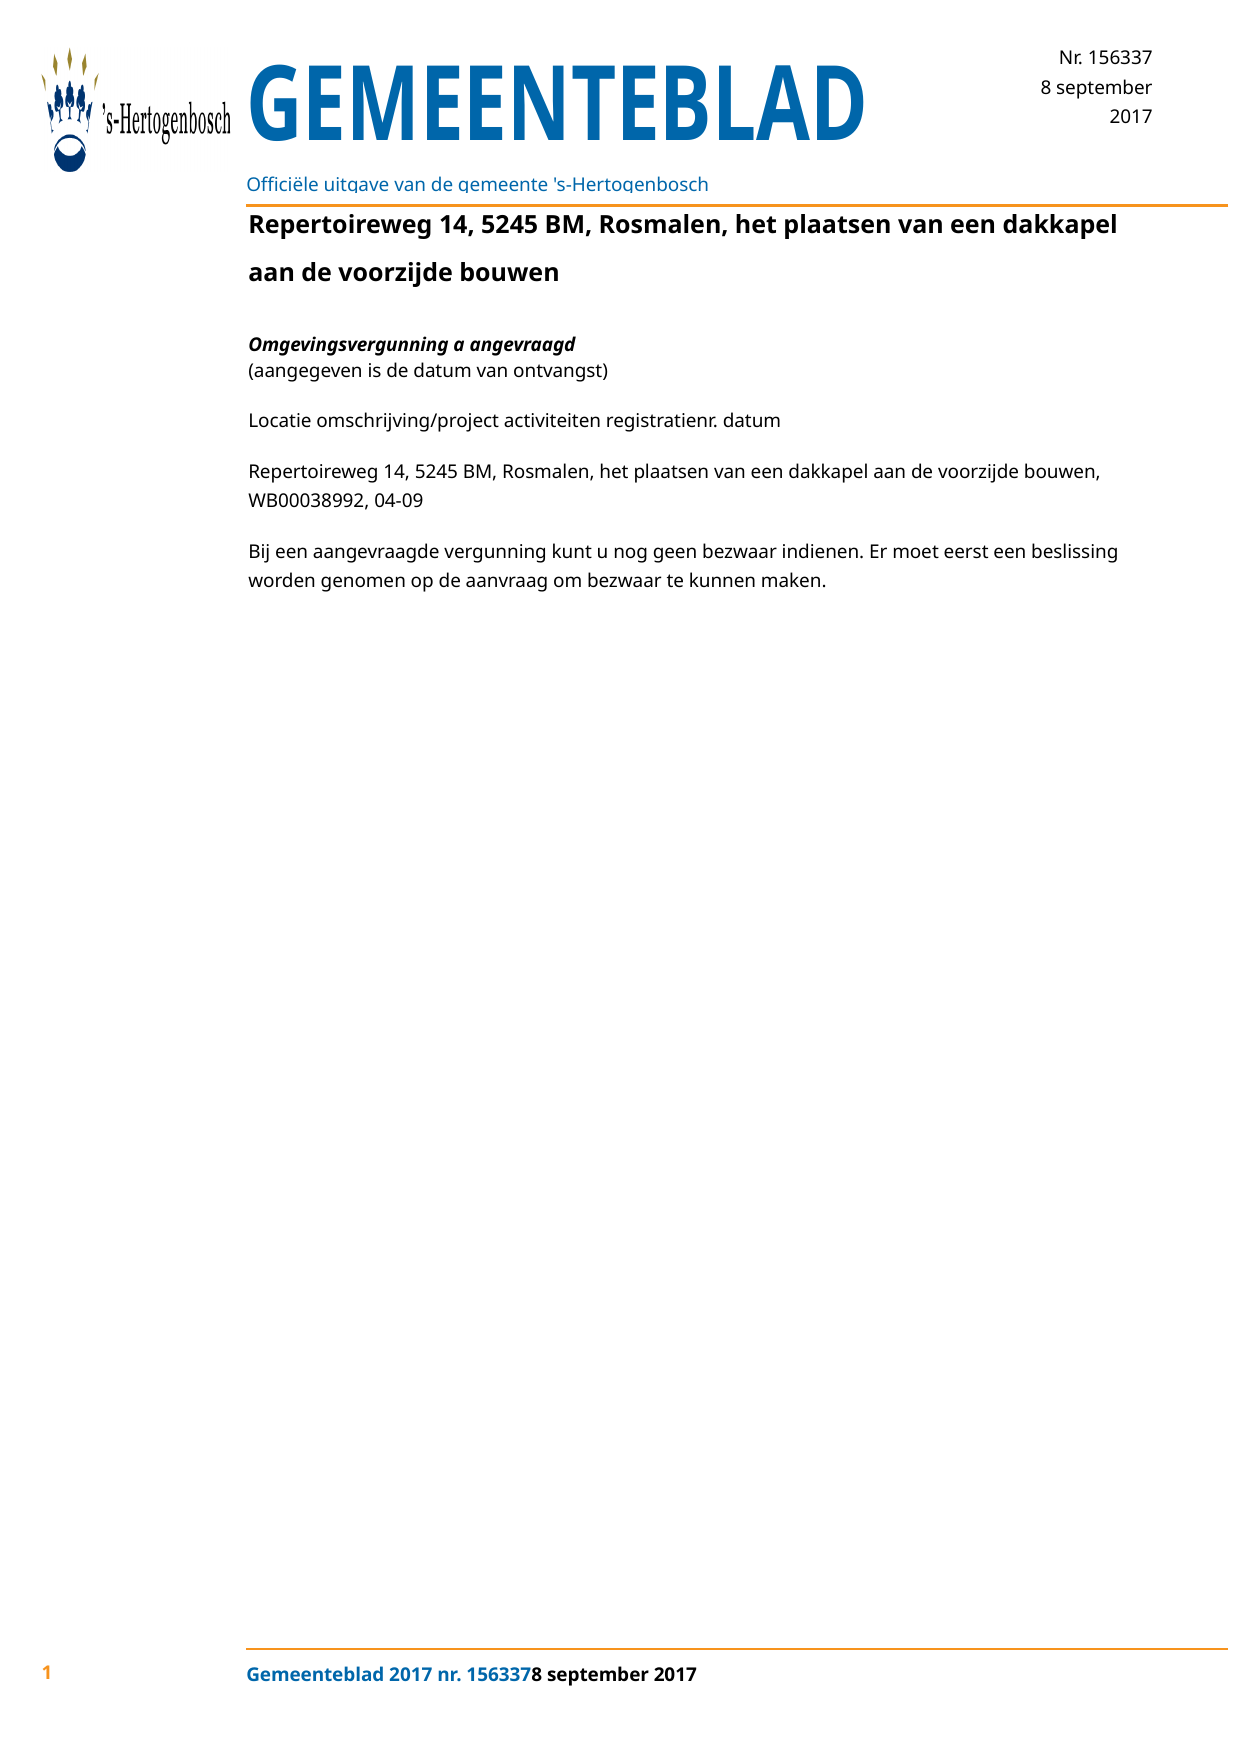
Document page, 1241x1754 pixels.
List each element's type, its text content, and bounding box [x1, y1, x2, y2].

text (aangegeven is de datum van ontvangst) [248, 357, 1152, 383]
text Repertoireweg 14, 5245 BM, Rosmalen, het plaatsen van een dakkapel aan de voorzijde bouwen, WB00038992, 04-09 [248, 458, 1152, 513]
text Bij een aangevraagde vergunning kunt u nog geen bezwaar indienen. Er moet eerst een beslissing worden genomen op de aanvraag om bezwaar te kunnen maken. [248, 538, 1152, 593]
text Locatie omschrijving/project activiteiten registratienr. datum [248, 408, 1152, 433]
text Omgevingsvergunning a angevraagd [248, 331, 1152, 357]
text Repertoireweg 14, 5245 BM, Rosmalen, het plaatsen van een dakkapel aan de voorzijde bouwen [248, 207, 1152, 288]
picture [41, 47, 231, 172]
